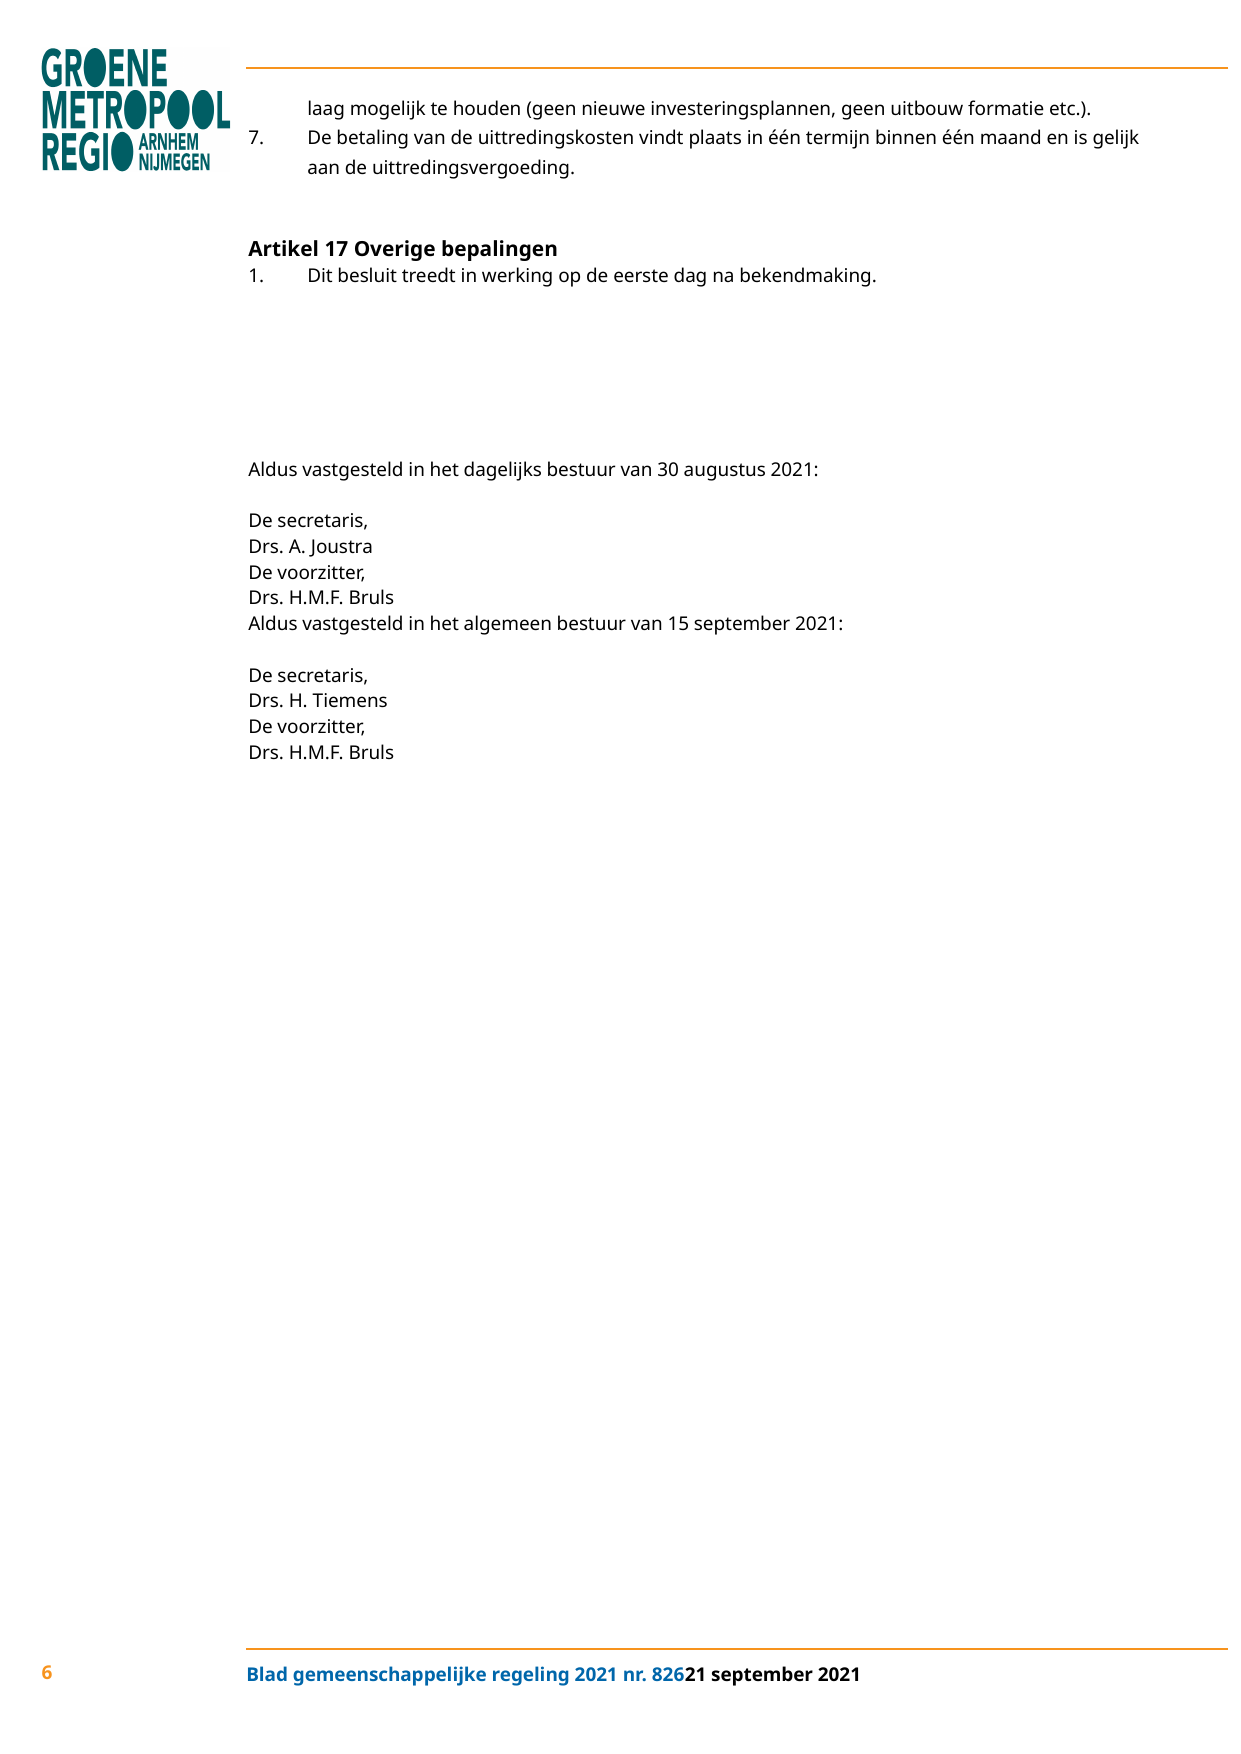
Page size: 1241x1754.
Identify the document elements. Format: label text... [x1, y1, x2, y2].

list Dit besluit treedt in werking op de eerste dag na bekendmaking. [248, 262, 1152, 288]
text De voorzitter, [248, 713, 1152, 739]
text De voorzitter, [248, 559, 1152, 584]
text Artikel 17 Overige bepalingen [248, 234, 1152, 262]
text Aldus vastgesteld in het dagelijks bestuur van 30 augustus 2021: [248, 456, 1152, 482]
text Drs. A. Joustra [248, 533, 1152, 559]
picture [41, 47, 231, 172]
text Drs. H.M.F. Bruls [248, 739, 1152, 765]
list De betaling van de uittredingskosten vindt plaats in één termijn binnen één maand en is gelijk aan de uittredingsvergoeding. [248, 124, 1152, 180]
text Drs. H. Tiemens [248, 687, 1152, 713]
text Drs. H.M.F. Bruls [248, 584, 1152, 610]
list laag mogelijk te houden (geen nieuwe investeringsplannen, geen uitbouw formatie etc.). [248, 95, 1152, 121]
text Aldus vastgesteld in het algemeen bestuur van 15 september 2021: [248, 610, 1152, 636]
text De secretaris, [248, 662, 1152, 687]
text De secretaris, [248, 507, 1152, 533]
